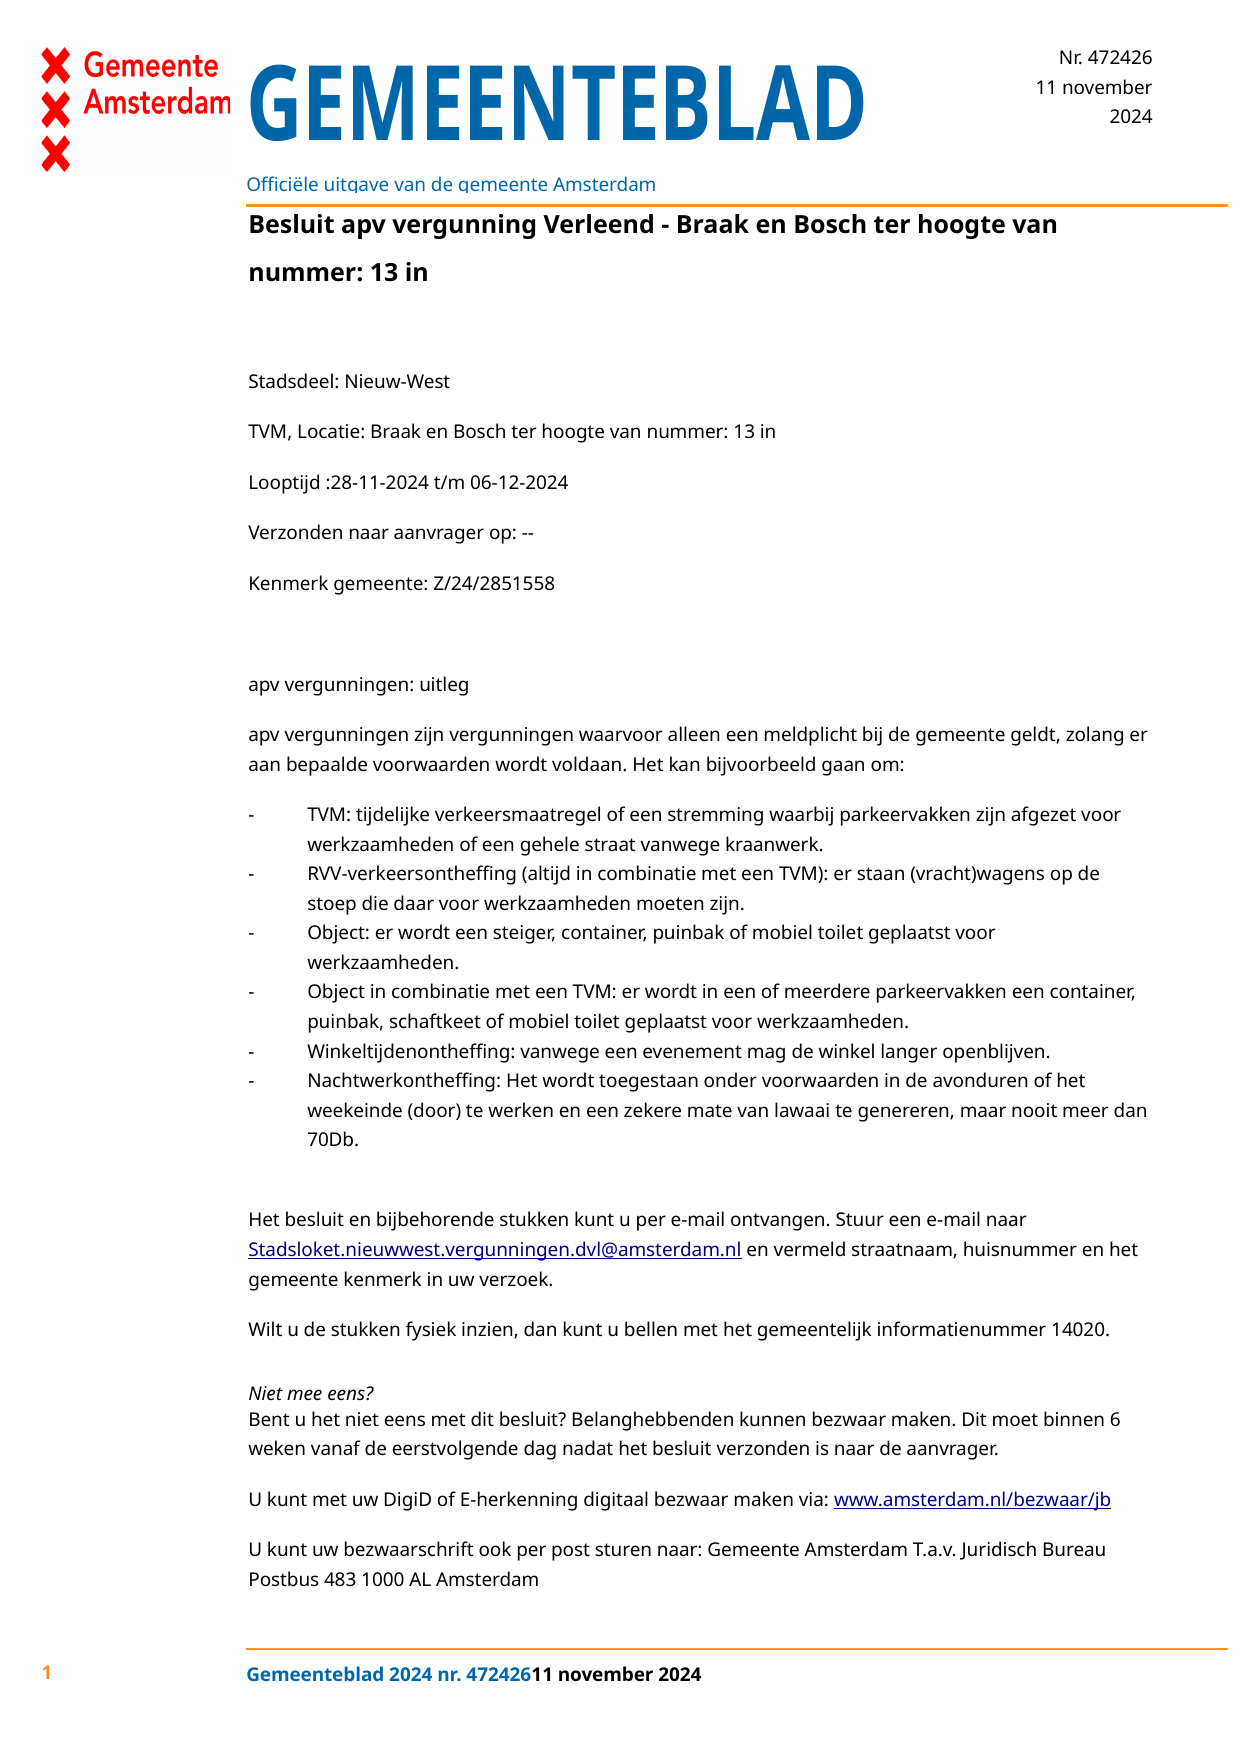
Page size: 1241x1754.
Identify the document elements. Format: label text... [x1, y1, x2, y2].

list Winkeltijdenontheffing: vanwege een evenement mag de winkel langer openblijven. [248, 1038, 1152, 1064]
text Het besluit en bijbehorende stukken kunt u per e-mail ontvangen. Stuur een e-mail naar Stadsloket.nieuwwest.vergunningen.dvl@amsterdam.nl en vermeld straatnaam, huisnummer en het gemeente kenmerk in uw verzoek. [248, 1207, 1152, 1292]
text Niet mee eens? [248, 1380, 1152, 1406]
text Bent u het niet eens met dit besluit? Belanghebbenden kunnen bezwaar maken. Dit moet binnen 6 weken vanaf de eerstvolgende dag nadat het besluit verzonden is naar de aanvrager. [248, 1406, 1152, 1461]
text Looptijd :28-11-2024 t/m 06-12-2024 [248, 469, 1152, 495]
list RVV-verkeersontheffing (altijd in combinatie met een TVM): er staan (vracht)wagens op de stoep die daar voor werkzaamheden moeten zijn. [248, 860, 1152, 916]
text apv vergunningen zijn vergunningen waarvoor alleen een meldplicht bij de gemeente geldt, zolang er aan bepaalde voorwaarden wordt voldaan. Het kan bijvoorbeeld gaan om: [248, 721, 1152, 777]
text Stadsdeel: Nieuw-West [248, 368, 1152, 394]
text apv vergunningen: uitleg [248, 671, 1152, 697]
picture [41, 47, 231, 172]
text U kunt met uw DigiD of E-herkenning digitaal bezwaar maken via: www.amsterdam.nl/bezwaar/jb [248, 1486, 1152, 1512]
text Besluit apv vergunning Verleend - Braak en Bosch ter hoogte van nummer: 13 in [248, 207, 1152, 288]
text Verzonden naar aanvrager op: -- [248, 519, 1152, 545]
list Object: er wordt een steiger, container, puinbak of mobiel toilet geplaatst voor werkzaamheden. [248, 919, 1152, 975]
list Object in combinatie met een TVM: er wordt in een of meerdere parkeervakken een container, puinbak, schaftkeet of mobiel toilet geplaatst voor werkzaamheden. [248, 979, 1152, 1034]
list TVM: tijdelijke verkeersmaatregel of een stremming waarbij parkeervakken zijn afgezet voor werkzaamheden of een gehele straat vanwege kraanwerk. [248, 801, 1152, 857]
list Nachtwerkontheffing: Het wordt toegestaan onder voorwaarden in de avonduren of het weekeinde (door) te werken en een zekere mate van lawaai te genereren, maar nooit meer dan 70Db. [248, 1067, 1152, 1152]
text Wilt u de stukken fysiek inzien, dan kunt u bellen met het gemeentelijk informatienummer 14020. [248, 1316, 1152, 1342]
text Kenmerk gemeente: Z/24/2851558 [248, 570, 1152, 596]
text U kunt uw bezwaarschrift ook per post sturen naar: Gemeente Amsterdam T.a.v. Juridisch Bureau Postbus 483 1000 AL Amsterdam [248, 1536, 1152, 1592]
text TVM, Locatie: Braak en Bosch ter hoogte van nummer: 13 in [248, 419, 1152, 444]
